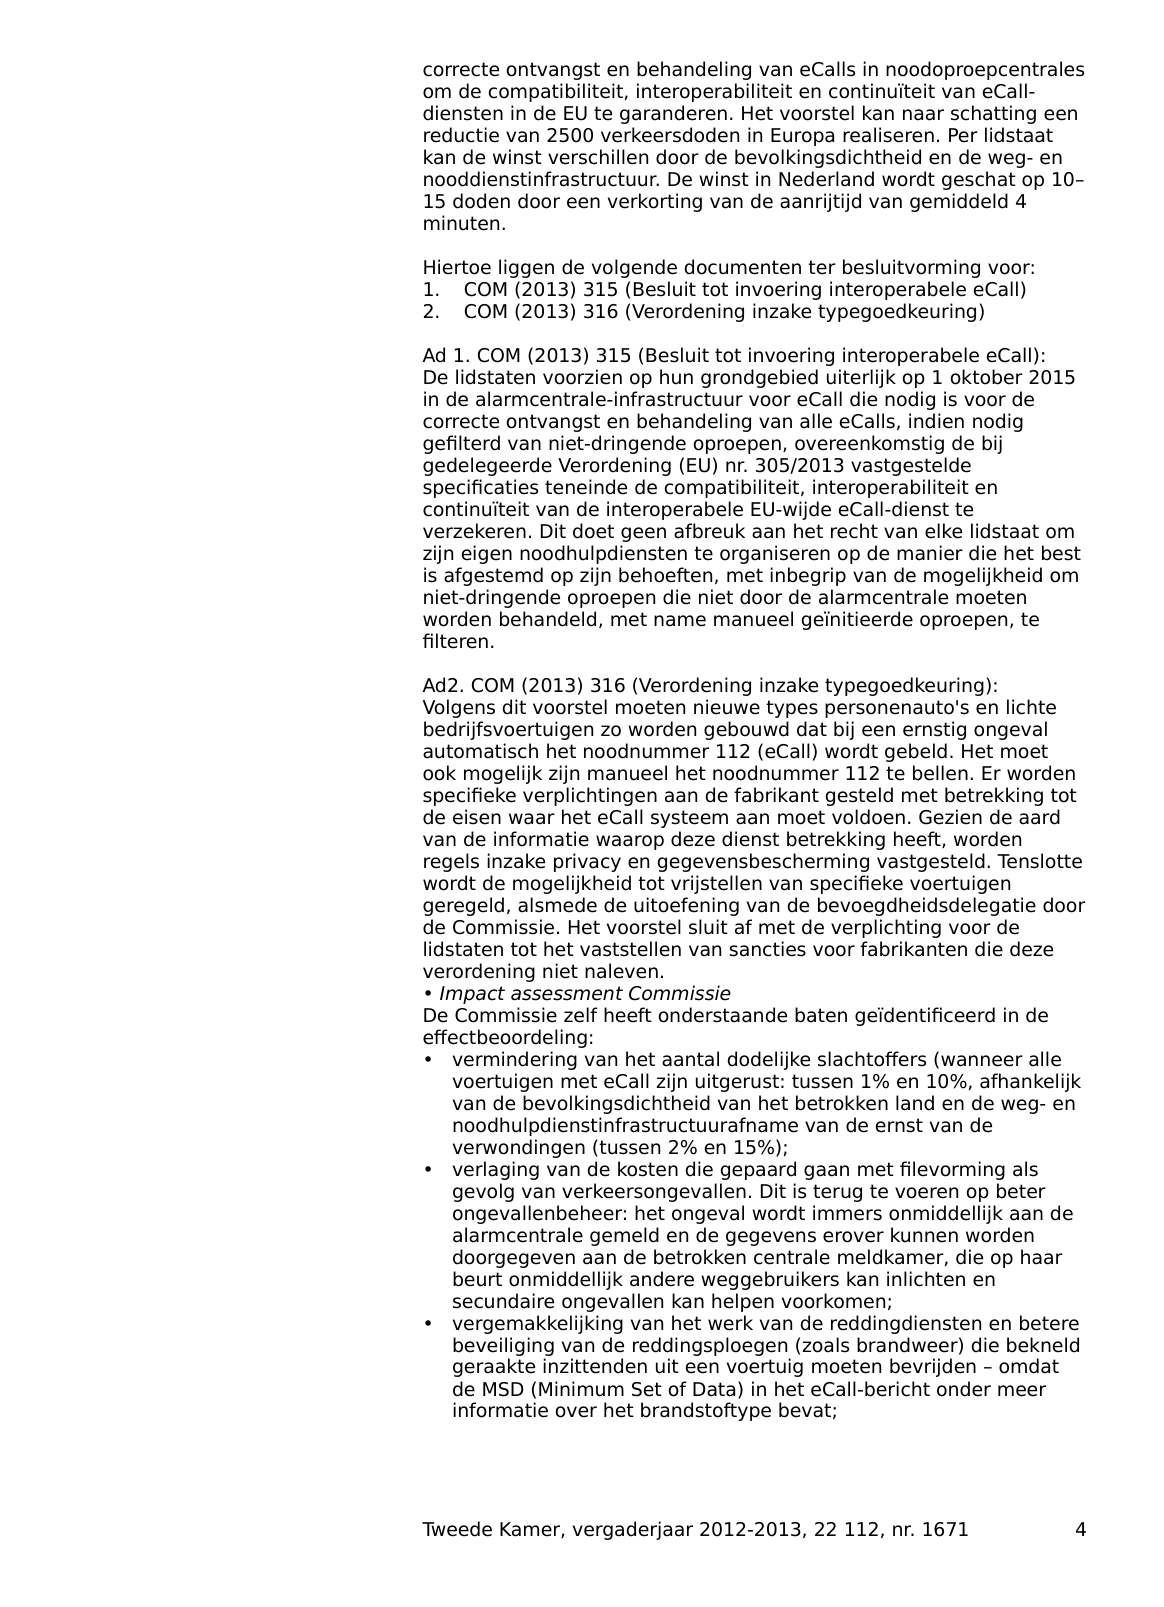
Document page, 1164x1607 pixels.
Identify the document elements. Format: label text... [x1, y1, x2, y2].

text • vermindering van het aantal dodelijke slachtoffers (wanneer alle voertuigen met eCall zijn uitgerust: tussen 1% en 10%, afhankelijk van de bevolkingsdichtheid van het betrokken land en de weg- en noodhulpdienstinfrastructuurafname van de ernst van de verwondingen (tussen 2% en 15%); [422, 1049, 1087, 1159]
text Ad 1. COM (2013) 315 (Besluit tot invoering interoperabele eCall): [422, 345, 1087, 367]
text Ad2. COM (2013) 316 (Verordening inzake typegoedkeuring): [422, 675, 1087, 697]
text 1. COM (2013) 315 (Besluit tot invoering interoperabele eCall) [422, 279, 1087, 301]
text • Impact assessment Commissie [422, 983, 1087, 1005]
text Hiertoe liggen de volgende documenten ter besluitvorming voor: [422, 257, 1087, 279]
text 2. COM (2013) 316 (Verordening inzake typegoedkeuring) [422, 301, 1087, 323]
text • vergemakkelijking van het werk van de reddingdiensten en betere beveiliging van de reddingsploegen (zoals brandweer) die bekneld geraakte inzittenden uit een voertuig moeten bevrijden – omdat de MSD (Minimum Set of Data) in het eCall-bericht onder meer informatie over het brandstoftype bevat; [422, 1312, 1087, 1422]
text Volgens dit voorstel moeten nieuwe types personenauto's en lichte bedrijfsvoertuigen zo worden gebouwd dat bij een ernstig ongeval automatisch het noodnummer 112 (eCall) wordt gebeld. Het moet ook mogelijk zijn manueel het noodnummer 112 te bellen. Er worden specifieke verplichtingen aan de fabrikant gesteld met betrekking tot de eisen waar het eCall systeem aan moet voldoen. Gezien de aard van de informatie waarop deze dienst betrekking heeft, worden regels inzake privacy en gegevensbescherming vastgesteld. Tenslotte wordt de mogelijkheid tot vrijstellen van specifieke voertuigen geregeld, alsmede de uitoefening van de bevoegdheidsdelegatie door de Commissie. Het voorstel sluit af met de verplichting voor de lidstaten tot het vaststellen van sancties voor fabrikanten die deze verordening niet naleven. [422, 697, 1087, 983]
text De lidstaten voorzien op hun grondgebied uiterlijk op 1 oktober 2015 in de alarmcentrale-infrastructuur voor eCall die nodig is voor de correcte ontvangst en behandeling van alle eCalls, indien nodig gefilterd van niet-dringende oproepen, overeenkomstig de bij gedelegeerde Verordening (EU) nr. 305/2013 vastgestelde specificaties teneinde de compatibiliteit, interoperabiliteit en continuïteit van de interoperabele EU-wijde eCall-dienst te verzekeren. Dit doet geen afbreuk aan het recht van elke lidstaat om zijn eigen noodhulpdiensten te organiseren op de manier die het best is afgestemd op zijn behoeften, met inbegrip van de mogelijkheid om niet-dringende oproepen die niet door de alarmcentrale moeten worden behandeld, met name manueel geïnitieerde oproepen, te filteren. [422, 367, 1087, 653]
text • verlaging van de kosten die gepaard gaan met filevorming als gevolg van verkeersongevallen. Dit is terug te voeren op beter ongevallenbeheer: het ongeval wordt immers onmiddellijk aan de alarmcentrale gemeld en de gegevens erover kunnen worden doorgegeven aan de betrokken centrale meldkamer, die op haar beurt onmiddellijk andere weggebruikers kan inlichten en secundaire ongevallen kan helpen voorkomen; [422, 1159, 1087, 1312]
text De Commissie zelf heeft onderstaande baten geïdentificeerd in de effectbeoordeling: [422, 1005, 1087, 1049]
text correcte ontvangst en behandeling van eCalls in noodoproepcentrales om de compatibiliteit, interoperabiliteit en continuïteit van eCall- diensten in de EU te garanderen. Het voorstel kan naar schatting een reductie van 2500 verkeersdoden in Europa realiseren. Per lidstaat kan de winst verschillen door de bevolkingsdichtheid en de weg- en nooddienstinfrastructuur. De winst in Nederland wordt geschat op 10–15 doden door een verkorting van de aanrijtijd van gemiddeld 4 minuten. [422, 59, 1087, 235]
